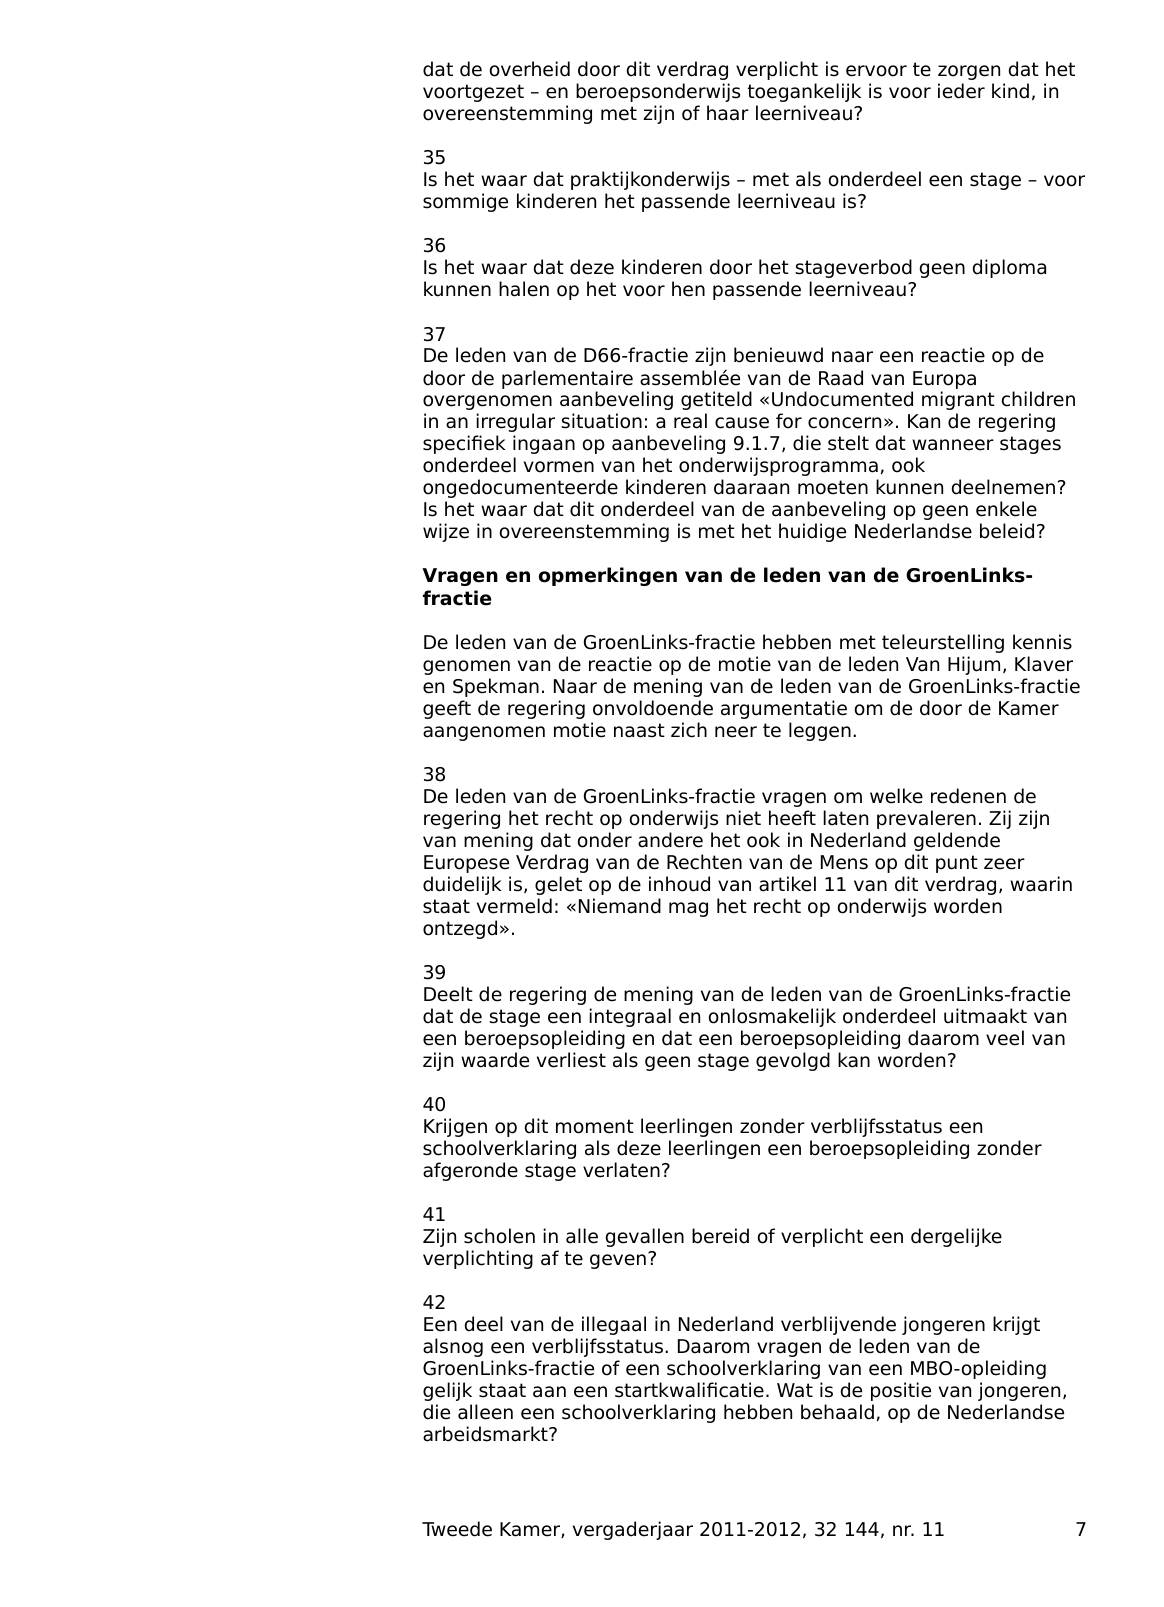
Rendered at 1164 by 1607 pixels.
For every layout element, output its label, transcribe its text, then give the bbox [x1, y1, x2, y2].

text De leden van de D66-fractie zijn benieuwd naar een reactie op de door de parlementaire assemblée van de Raad van Europa overgenomen aanbeveling getiteld «Undocumented migrant children in an irregular situation: a real cause for concern». Kan de regering specifiek ingaan op aanbeveling 9.1.7, die stelt dat wanneer stages onderdeel vormen van het onderwijsprogramma, ook ongedocumenteerde kinderen daaraan moeten kunnen deelnemen? Is het waar dat dit onderdeel van de aanbeveling op geen enkele wijze in overeenstemming is met het huidige Nederlandse beleid? [422, 345, 1087, 543]
text Krijgen op dit moment leerlingen zonder verblijfsstatus een schoolverklaring als deze leerlingen een beroepsopleiding zonder afgeronde stage verlaten? [422, 1116, 1087, 1182]
text 36 [422, 235, 1087, 257]
subtitle Vragen en opmerkingen van de leden van de GroenLinks-fractie [422, 565, 1087, 609]
text Is het waar dat praktijkonderwijs – met als onderdeel een stage – voor sommige kinderen het passende leerniveau is? [422, 169, 1087, 213]
text 42 [422, 1292, 1087, 1314]
text dat de overheid door dit verdrag verplicht is ervoor te zorgen dat het voortgezet – en beroepsonderwijs toegankelijk is voor ieder kind, in overeenstemming met zijn of haar leerniveau? [422, 59, 1087, 125]
text 37 [422, 323, 1087, 345]
text De leden van de GroenLinks-fractie hebben met teleurstelling kennis genomen van de reactie op de motie van de leden Van Hijum, Klaver en Spekman. Naar de mening van de leden van de GroenLinks-fractie geeft de regering onvoldoende argumentatie om de door de Kamer aangenomen motie naast zich neer te leggen. [422, 632, 1087, 741]
text 41 [422, 1204, 1087, 1226]
text 39 [422, 962, 1087, 984]
text Deelt de regering de mening van de leden van de GroenLinks-fractie dat de stage een integraal en onlosmakelijk onderdeel uitmaakt van een beroepsopleiding en dat een beroepsopleiding daarom veel van zijn waarde verliest als geen stage gevolgd kan worden? [422, 984, 1087, 1072]
text 38 [422, 764, 1087, 786]
text Zijn scholen in alle gevallen bereid of verplicht een dergelijke verplichting af te geven? [422, 1226, 1087, 1270]
text 35 [422, 147, 1087, 169]
text Een deel van de illegaal in Nederland verblijvende jongeren krijgt alsnog een verblijfsstatus. Daarom vragen de leden van de GroenLinks-fractie of een schoolverklaring van een MBO-opleiding gelijk staat aan een startkwalificatie. Wat is de positie van jongeren, die alleen een schoolverklaring hebben behaald, op de Nederlandse arbeidsmarkt? [422, 1314, 1087, 1446]
text De leden van de GroenLinks-fractie vragen om welke redenen de regering het recht op onderwijs niet heeft laten prevaleren. Zij zijn van mening dat onder andere het ook in Nederland geldende Europese Verdrag van de Rechten van de Mens op dit punt zeer duidelijk is, gelet op de inhoud van artikel 11 van dit verdrag, waarin staat vermeld: «Niemand mag het recht op onderwijs worden ontzegd». [422, 786, 1087, 939]
text Is het waar dat deze kinderen door het stageverbod geen diploma kunnen halen op het voor hen passende leerniveau? [422, 257, 1087, 301]
text 40 [422, 1094, 1087, 1116]
